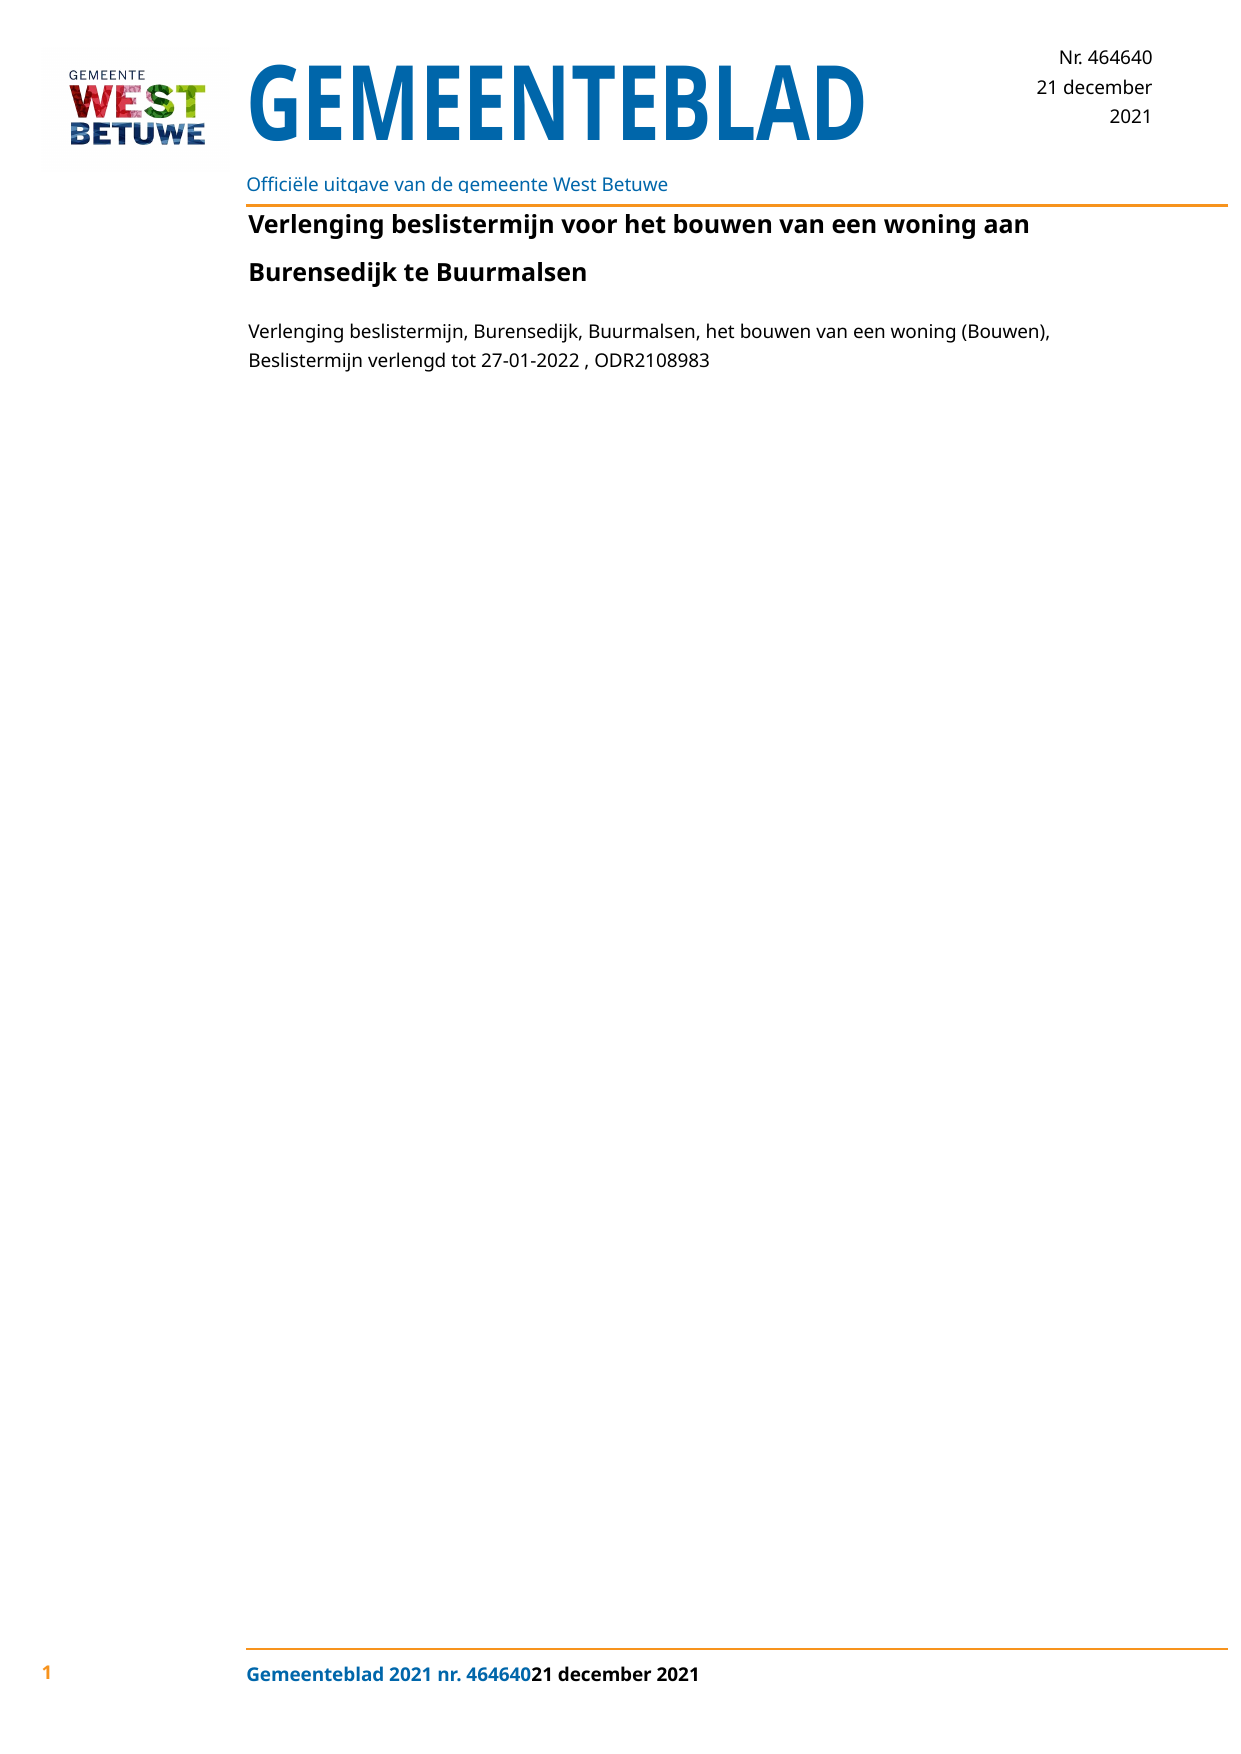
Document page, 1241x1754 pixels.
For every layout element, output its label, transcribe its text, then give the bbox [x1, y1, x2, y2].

text Verlenging beslistermijn, Burensedijk, Buurmalsen, het bouwen van een woning (Bouwen), Beslistermijn verlengd tot 27-01-2022 , ODR2108983 [248, 318, 1152, 373]
text Verlenging beslistermijn voor het bouwen van een woning aan Burensedijk te Buurmalsen [248, 207, 1152, 288]
picture [41, 47, 231, 172]
